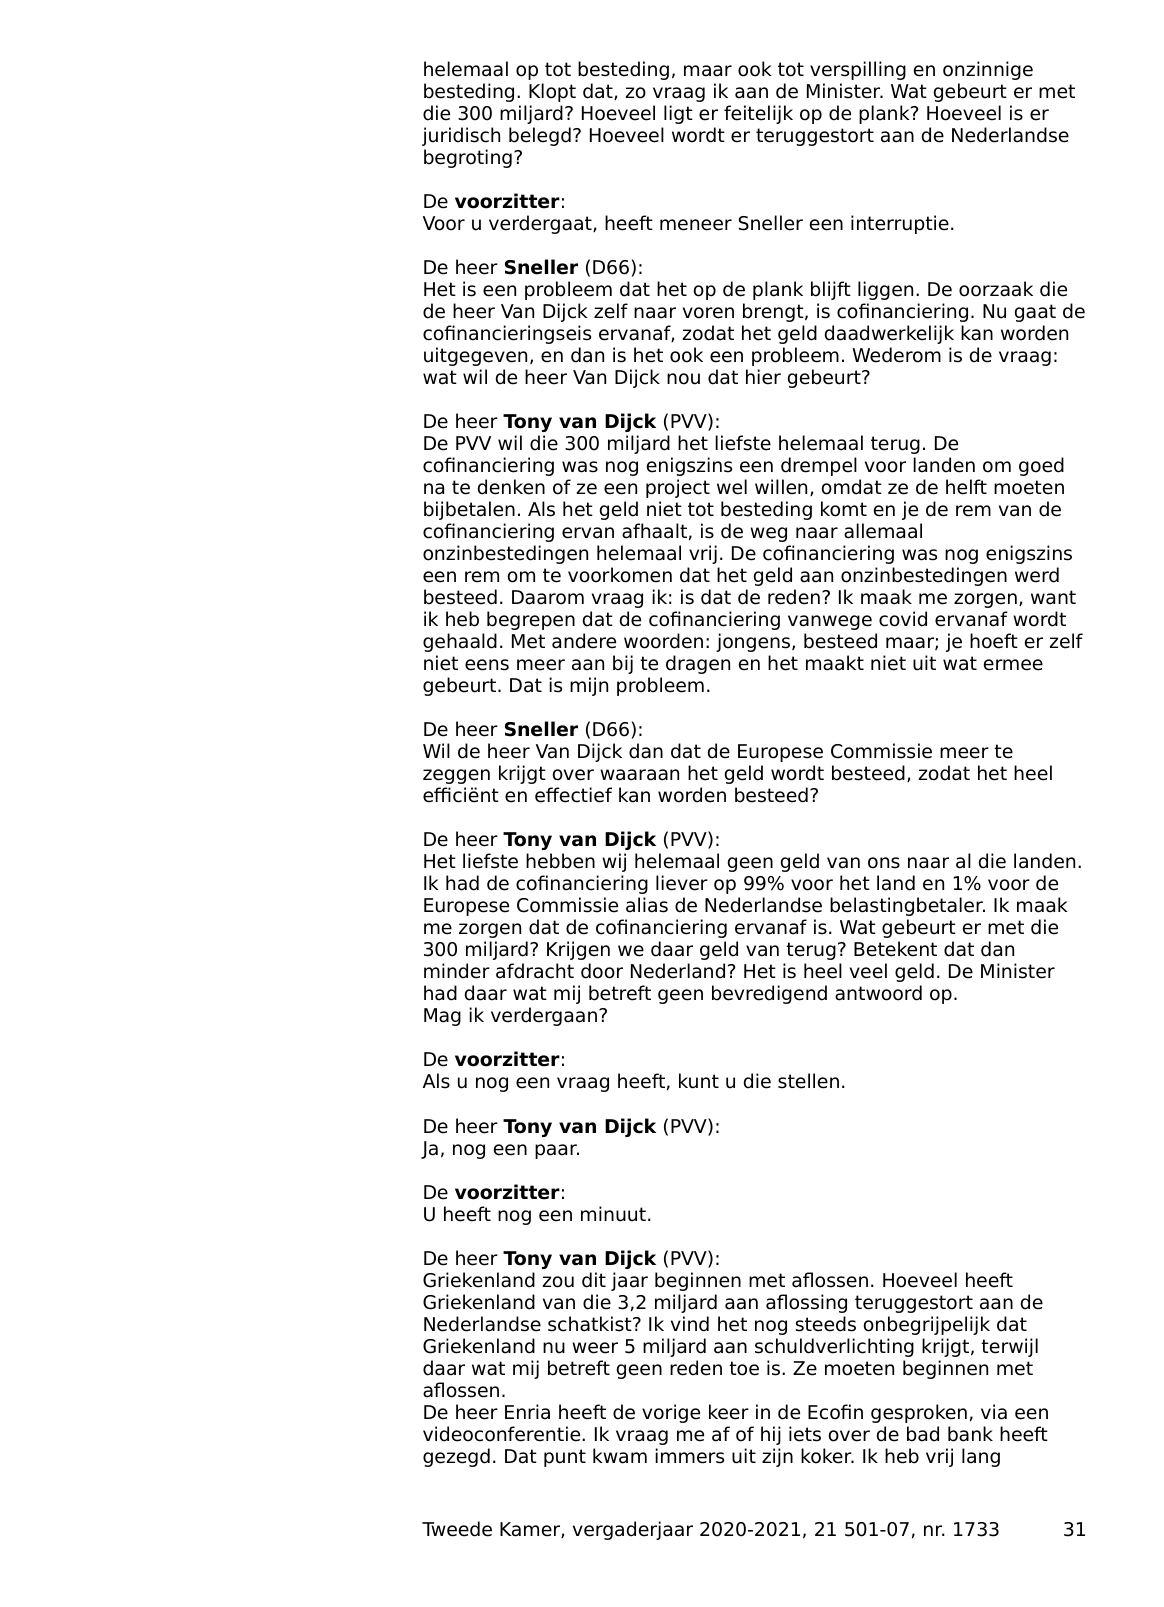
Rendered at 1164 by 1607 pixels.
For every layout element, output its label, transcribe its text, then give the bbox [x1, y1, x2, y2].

text Als u nog een vraag heeft, kunt u die stellen. [422, 1071, 1087, 1093]
text Griekenland zou dit jaar beginnen met aflossen. Hoeveel heeft Griekenland van die 3,2 miljard aan aflossing teruggestort aan de Nederlandse schatkist? Ik vind het nog steeds onbegrijpelijk dat Griekenland nu weer 5 miljard aan schuldverlichting krijgt, terwijl daar wat mij betreft geen reden toe is. Ze moeten beginnen met aflossen. [422, 1270, 1087, 1402]
text helemaal op tot besteding, maar ook tot verspilling en onzinnige besteding. Klopt dat, zo vraag ik aan de Minister. Wat gebeurt er met die 300 miljard? Hoeveel ligt er feitelijk op de plank? Hoeveel is er juridisch belegd? Hoeveel wordt er teruggestort aan de Nederlandse begroting? [422, 59, 1087, 169]
text Mag ik verdergaan? [422, 1005, 1087, 1027]
text De voorzitter: [422, 191, 1087, 213]
text De heer Sneller (D66): [422, 719, 1087, 741]
text De heer Tony van Dijck (PVV): [422, 1248, 1087, 1270]
text U heeft nog een minuut. [422, 1204, 1087, 1226]
text De voorzitter: [422, 1182, 1087, 1204]
text Wil de heer Van Dijck dan dat de Europese Commissie meer te zeggen krijgt over waaraan het geld wordt besteed, zodat het heel efficiënt en effectief kan worden besteed? [422, 741, 1087, 807]
text De heer Sneller (D66): [422, 257, 1087, 279]
text De heer Tony van Dijck (PVV): [422, 829, 1087, 851]
text Ja, nog een paar. [422, 1137, 1087, 1159]
text De heer Tony van Dijck (PVV): [422, 411, 1087, 433]
text De heer Tony van Dijck (PVV): [422, 1116, 1087, 1137]
text Het is een probleem dat het op de plank blijft liggen. De oorzaak die de heer Van Dijck zelf naar voren brengt, is cofinanciering. Nu gaat de cofinancieringseis ervanaf, zodat het geld daadwerkelijk kan worden uitgegeven, en dan is het ook een probleem. Wederom is de vraag: wat wil de heer Van Dijck nou dat hier gebeurt? [422, 279, 1087, 389]
text De heer Enria heeft de vorige keer in de Ecofin gesproken, via een videoconferentie. Ik vraag me af of hij iets over de bad bank heeft gezegd. Dat punt kwam immers uit zijn koker. Ik heb vrij lang [422, 1402, 1087, 1468]
text De PVV wil die 300 miljard het liefste helemaal terug. De cofinanciering was nog enigszins een drempel voor landen om goed na te denken of ze een project wel willen, omdat ze de helft moeten bijbetalen. Als het geld niet tot besteding komt en je de rem van de cofinanciering ervan afhaalt, is de weg naar allemaal onzinbestedingen helemaal vrij. De cofinanciering was nog enigszins een rem om te voorkomen dat het geld aan onzinbestedingen werd besteed. Daarom vraag ik: is dat de reden? Ik maak me zorgen, want ik heb begrepen dat de cofinanciering vanwege covid ervanaf wordt gehaald. Met andere woorden: jongens, besteed maar; je hoeft er zelf niet eens meer aan bij te dragen en het maakt niet uit wat ermee gebeurt. Dat is mijn probleem. [422, 433, 1087, 697]
text Het liefste hebben wij helemaal geen geld van ons naar al die landen. Ik had de cofinanciering liever op 99% voor het land en 1% voor de Europese Commissie alias de Nederlandse belastingbetaler. Ik maak me zorgen dat de cofinanciering ervanaf is. Wat gebeurt er met die 300 miljard? Krijgen we daar geld van terug? Betekent dat dan minder afdracht door Nederland? Het is heel veel geld. De Minister had daar wat mij betreft geen bevredigend antwoord op. [422, 851, 1087, 1005]
text De voorzitter: [422, 1049, 1087, 1071]
text Voor u verdergaat, heeft meneer Sneller een interruptie. [422, 213, 1087, 235]
